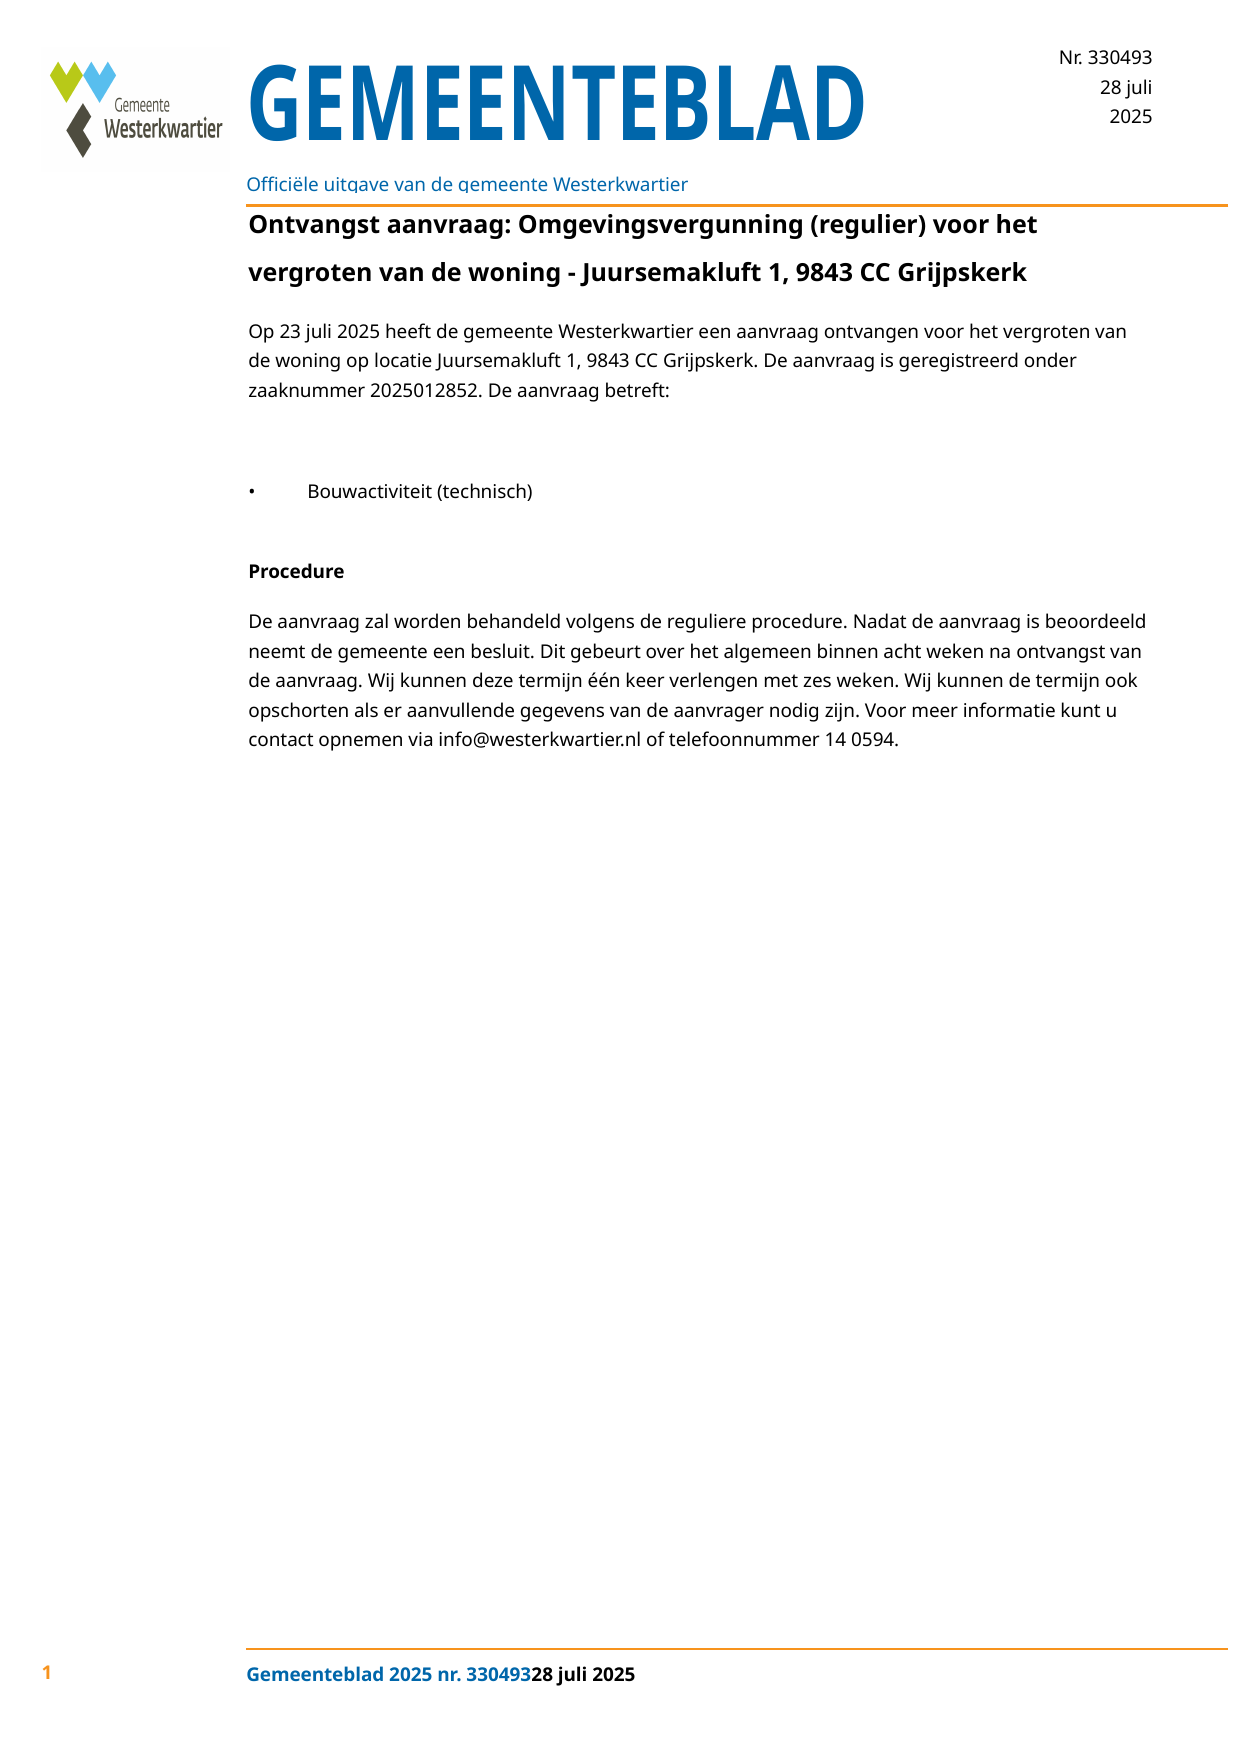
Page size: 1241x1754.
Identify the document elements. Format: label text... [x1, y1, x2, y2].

list Bouwactiviteit (technisch) [248, 478, 1152, 504]
text De aanvraag zal worden behandeld volgens de reguliere procedure. Nadat de aanvraag is beoordeeld neemt de gemeente een besluit. Dit gebeurt over het algemeen binnen acht weken na ontvangst van de aanvraag. Wij kunnen deze termijn één keer verlengen met zes weken. Wij kunnen de termijn ook opschorten als er aanvullende gegevens van de aanvrager nodig zijn. Voor meer informatie kunt u contact opnemen via info@westerkwartier.nl of telefoonnummer 14 0594. [248, 608, 1152, 752]
picture [41, 47, 231, 172]
text Procedure [248, 558, 1152, 584]
text Op 23 juli 2025 heeft de gemeente Westerkwartier een aanvraag ontvangen voor het vergroten van de woning op locatie Juursemakluft 1, 9843 CC Grijpskerk. De aanvraag is geregistreerd onder zaaknummer 2025012852. De aanvraag betreft: [248, 318, 1152, 403]
text Ontvangst aanvraag: Omgevingsvergunning (regulier) voor het vergroten van de woning - Juursemakluft 1, 9843 CC Grijpskerk [248, 207, 1152, 288]
